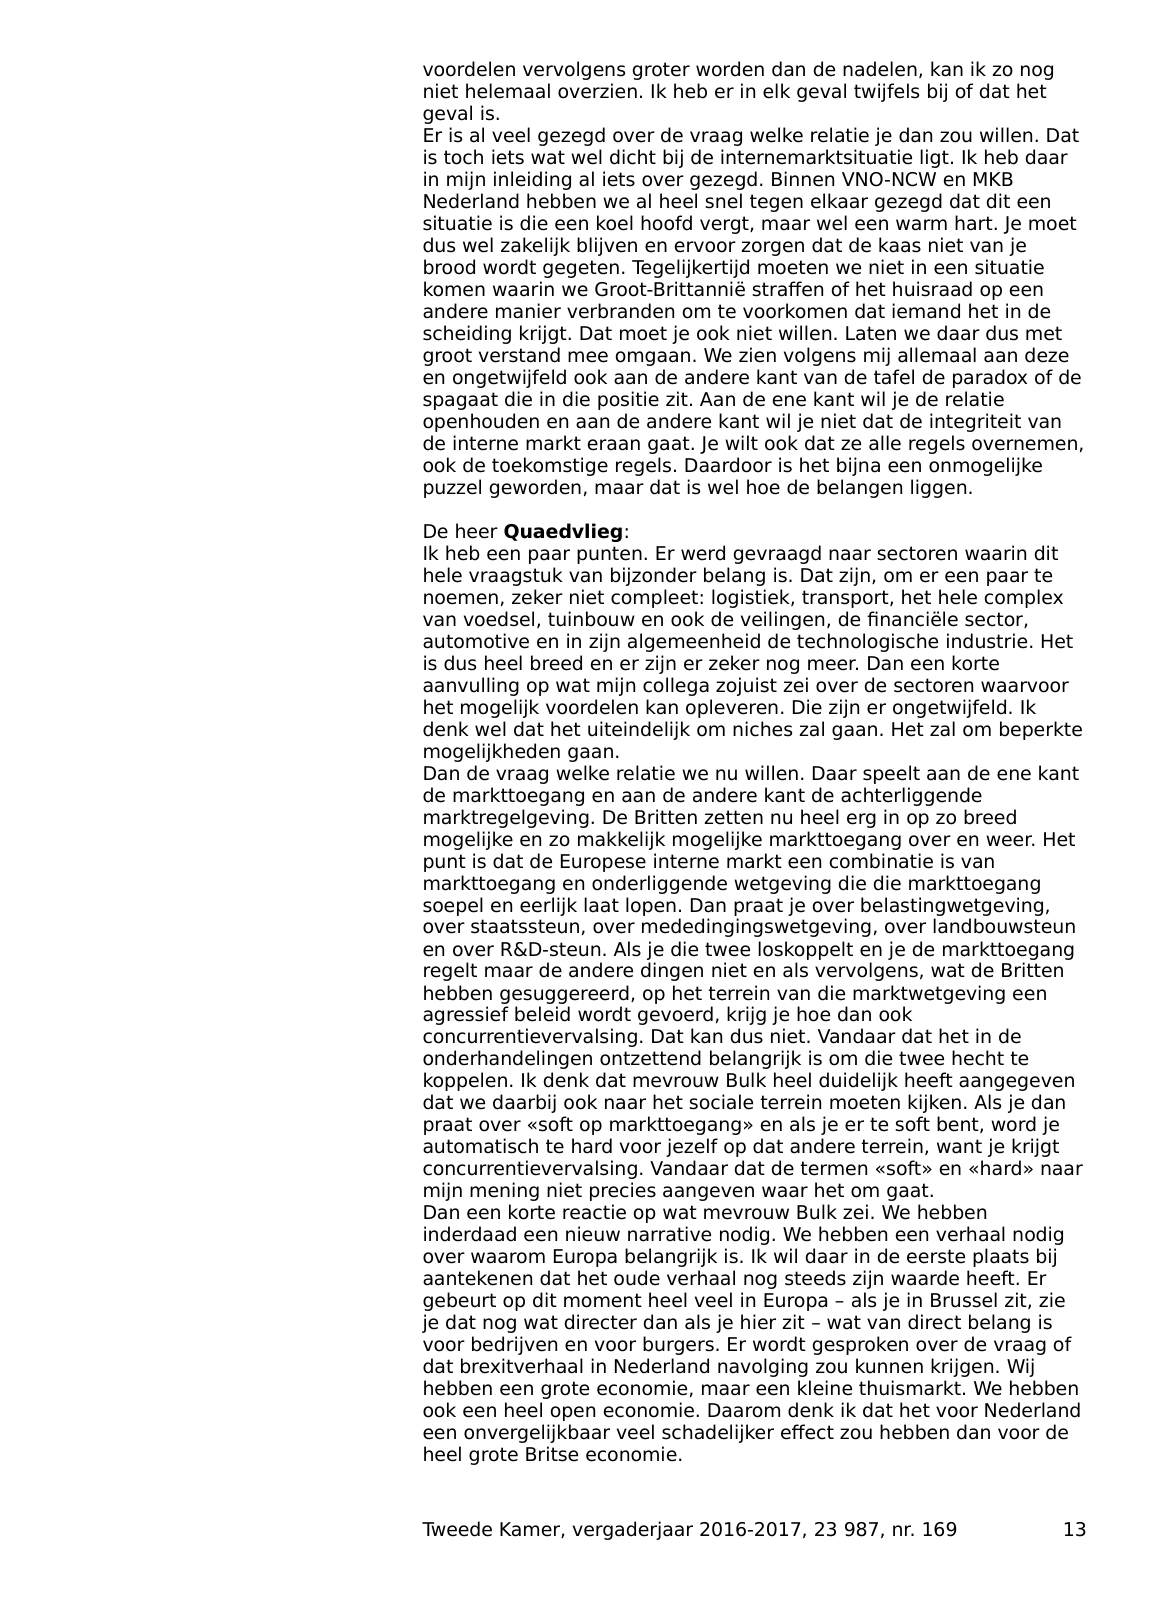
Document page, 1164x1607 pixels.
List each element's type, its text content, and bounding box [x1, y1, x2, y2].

text Dan de vraag welke relatie we nu willen. Daar speelt aan de ene kant de markttoegang en aan de andere kant de achterliggende marktregelgeving. De Britten zetten nu heel erg in op zo breed mogelijke en zo makkelijk mogelijke markttoegang over en weer. Het punt is dat de Europese interne markt een combinatie is van markttoegang en onderliggende wetgeving die die markttoegang soepel en eerlijk laat lopen. Dan praat je over belastingwetgeving, over staatssteun, over mededingingswetgeving, over landbouwsteun en over R&D-steun. Als je die twee loskoppelt en je de markttoegang regelt maar de andere dingen niet en als vervolgens, wat de Britten hebben gesuggereerd, op het terrein van die marktwetgeving een agressief beleid wordt gevoerd, krijg je hoe dan ook concurrentievervalsing. Dat kan dus niet. Vandaar dat het in de onderhandelingen ontzettend belangrijk is om die twee hecht te koppelen. Ik denk dat mevrouw Bulk heel duidelijk heeft aangegeven dat we daarbij ook naar het sociale terrein moeten kijken. Als je dan praat over «soft op markttoegang» en als je er te soft bent, word je automatisch te hard voor jezelf op dat andere terrein, want je krijgt concurrentievervalsing. Vandaar dat de termen «soft» en «hard» naar mijn mening niet precies aangeven waar het om gaat. [422, 763, 1087, 1202]
text Er is al veel gezegd over de vraag welke relatie je dan zou willen. Dat is toch iets wat wel dicht bij de internemarktsituatie ligt. Ik heb daar in mijn inleiding al iets over gezegd. Binnen VNO-NCW en MKB Nederland hebben we al heel snel tegen elkaar gezegd dat dit een situatie is die een koel hoofd vergt, maar wel een warm hart. Je moet dus wel zakelijk blijven en ervoor zorgen dat de kaas niet van je brood wordt gegeten. Tegelijkertijd moeten we niet in een situatie komen waarin we Groot-Brittannië straffen of het huisraad op een andere manier verbranden om te voorkomen dat iemand het in de scheiding krijgt. Dat moet je ook niet willen. Laten we daar dus met groot verstand mee omgaan. We zien volgens mij allemaal aan deze en ongetwijfeld ook aan de andere kant van de tafel de paradox of de spagaat die in die positie zit. Aan de ene kant wil je de relatie openhouden en aan de andere kant wil je niet dat de integriteit van de interne markt eraan gaat. Je wilt ook dat ze alle regels overnemen, ook de toekomstige regels. Daardoor is het bijna een onmogelijke puzzel geworden, maar dat is wel hoe de belangen liggen. [422, 125, 1087, 499]
text Dan een korte reactie op wat mevrouw Bulk zei. We hebben inderdaad een nieuw narrative nodig. We hebben een verhaal nodig over waarom Europa belangrijk is. Ik wil daar in de eerste plaats bij aantekenen dat het oude verhaal nog steeds zijn waarde heeft. Er gebeurt op dit moment heel veel in Europa – als je in Brussel zit, zie je dat nog wat directer dan als je hier zit – wat van direct belang is voor bedrijven en voor burgers. Er wordt gesproken over de vraag of dat brexitverhaal in Nederland navolging zou kunnen krijgen. Wij hebben een grote economie, maar een kleine thuismarkt. We hebben ook een heel open economie. Daarom denk ik dat het voor Nederland een onvergelijkbaar veel schadelijker effect zou hebben dan voor de heel grote Britse economie. [422, 1202, 1087, 1466]
text voordelen vervolgens groter worden dan de nadelen, kan ik zo nog niet helemaal overzien. Ik heb er in elk geval twijfels bij of dat het geval is. [422, 59, 1087, 125]
text Ik heb een paar punten. Er werd gevraagd naar sectoren waarin dit hele vraagstuk van bijzonder belang is. Dat zijn, om er een paar te noemen, zeker niet compleet: logistiek, transport, het hele complex van voedsel, tuinbouw en ook de veilingen, de financiële sector, automotive en in zijn algemeenheid de technologische industrie. Het is dus heel breed en er zijn er zeker nog meer. Dan een korte aanvulling op wat mijn collega zojuist zei over de sectoren waarvoor het mogelijk voordelen kan opleveren. Die zijn er ongetwijfeld. Ik denk wel dat het uiteindelijk om niches zal gaan. Het zal om beperkte mogelijkheden gaan. [422, 543, 1087, 763]
text De heer Quaedvlieg: [422, 521, 1087, 543]
